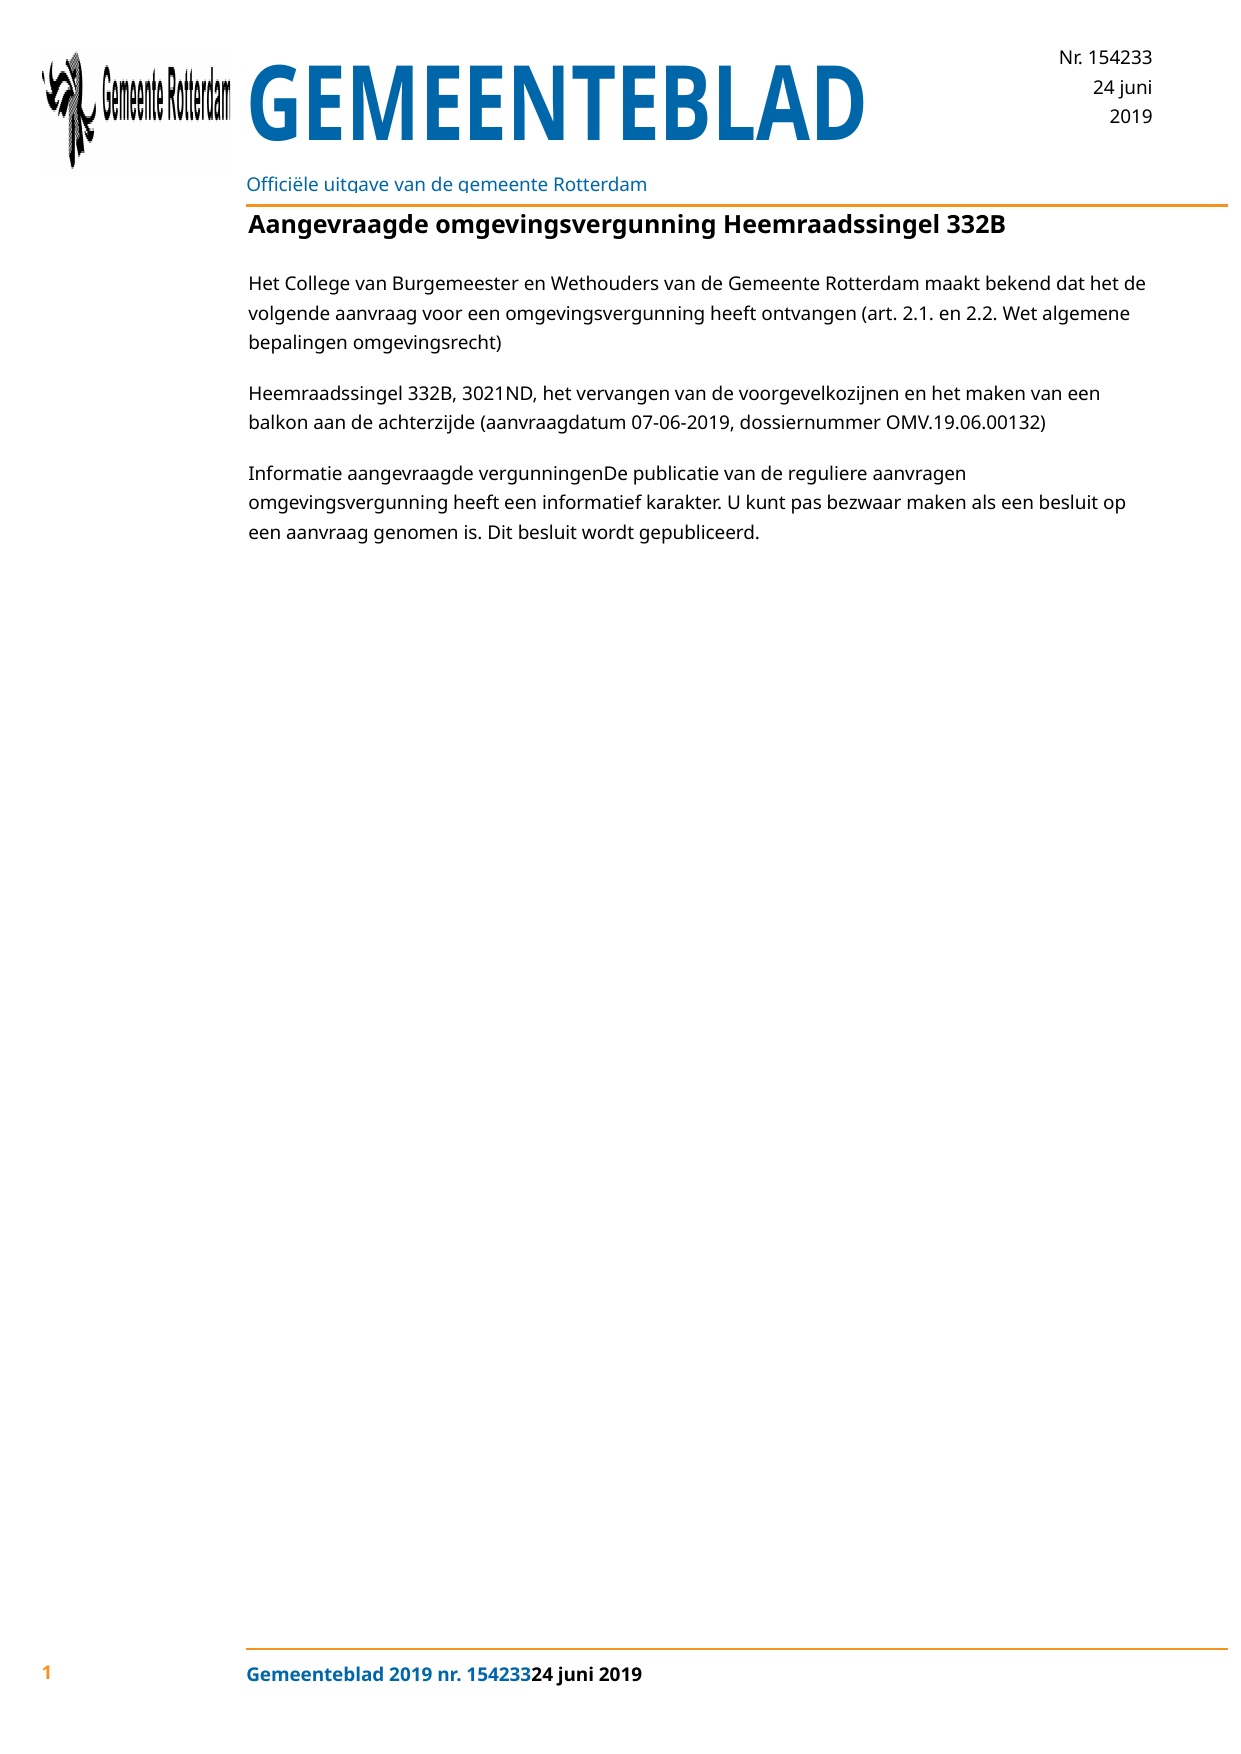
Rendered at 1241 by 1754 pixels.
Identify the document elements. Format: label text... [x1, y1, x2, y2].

picture [41, 47, 231, 172]
text Het College van Burgemeester en Wethouders van de Gemeente Rotterdam maakt bekend dat het de volgende aanvraag voor een omgevingsvergunning heeft ontvangen (art. 2.1. en 2.2. Wet algemene bepalingen omgevingsrecht) [248, 270, 1152, 355]
text Aangevraagde omgevingsvergunning Heemraadssingel 332B [248, 207, 1152, 241]
text Heemraadssingel 332B, 3021ND, het vervangen van de voorgevelkozijnen en het maken van een balkon aan de achterzijde (aanvraagdatum 07-06-2019, dossiernummer OMV.19.06.00132) [248, 380, 1152, 435]
text Informatie aangevraagde vergunningenDe publicatie van de reguliere aanvragen omgevingsvergunning heeft een informatief karakter. U kunt pas bezwaar maken als een besluit op een aanvraag genomen is. Dit besluit wordt gepubliceerd. [248, 460, 1152, 545]
